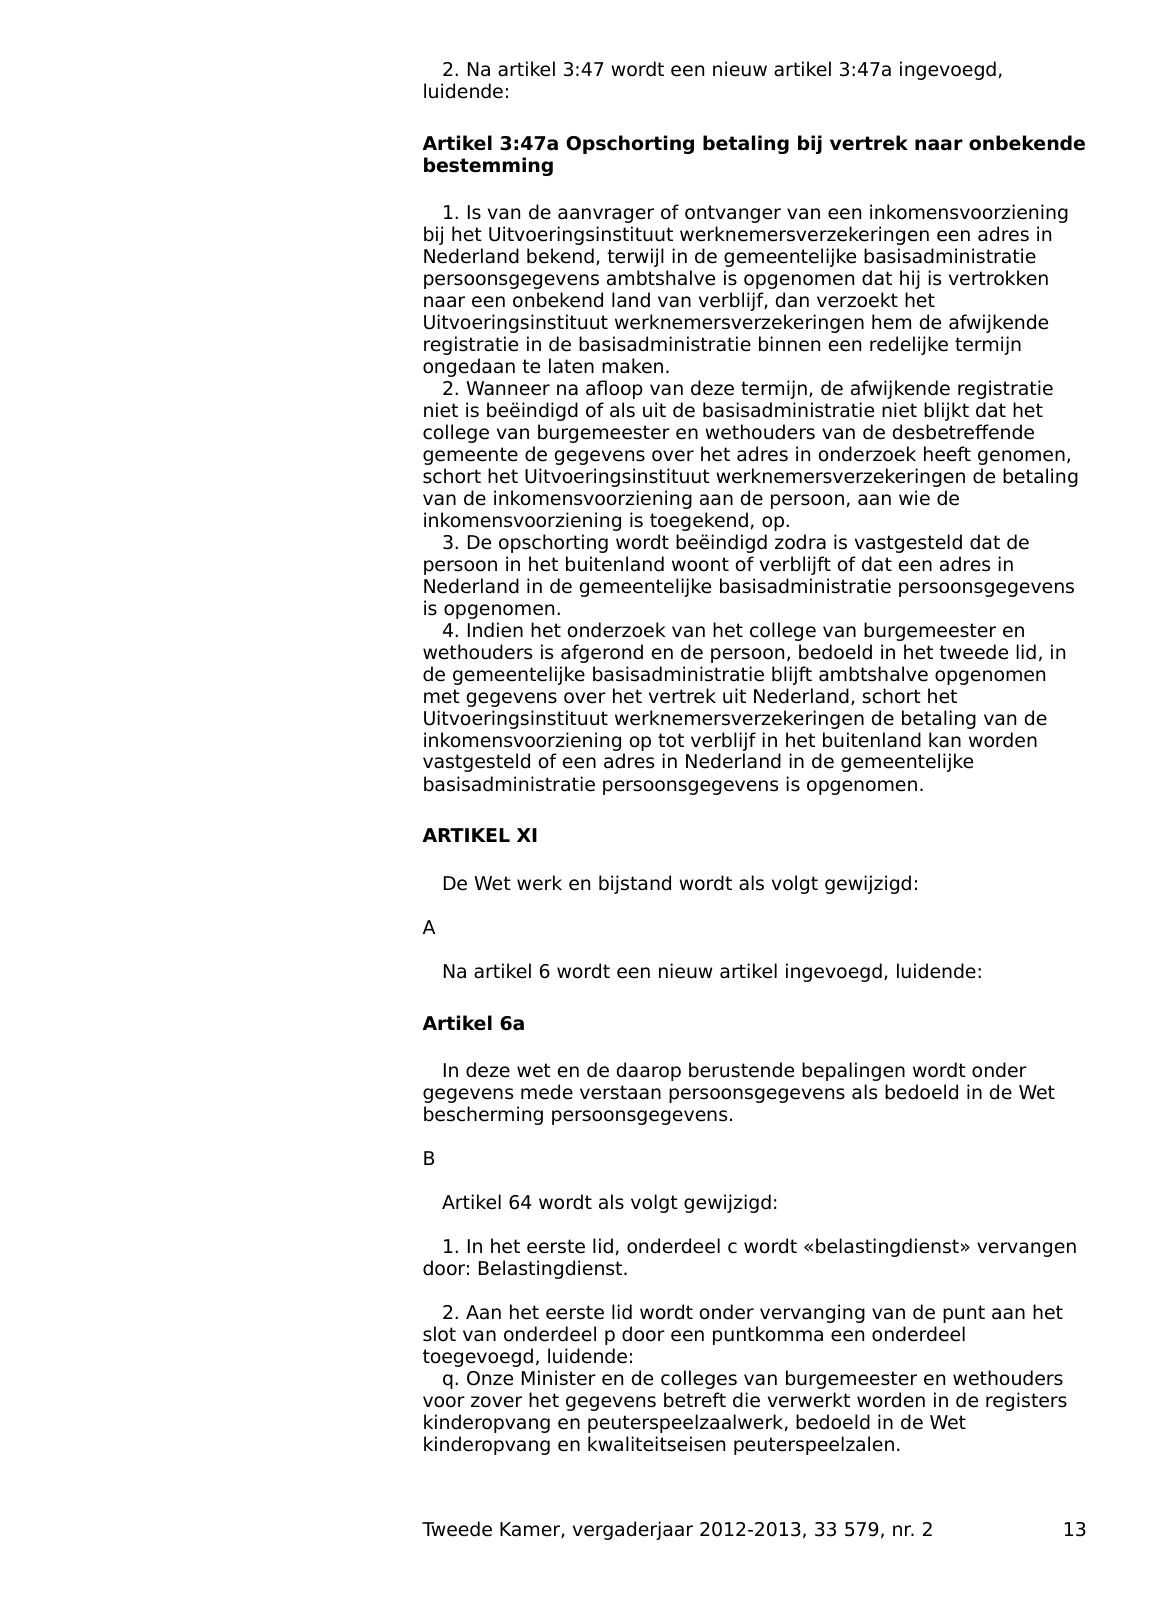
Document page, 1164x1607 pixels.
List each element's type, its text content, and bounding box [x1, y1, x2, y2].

text 1. In het eerste lid, onderdeel c wordt «belastingdienst» vervangen door: Belastingdienst. [422, 1236, 1087, 1280]
text 2. Na artikel 3:47 wordt een nieuw artikel 3:47a ingevoegd, luidende: [422, 59, 1087, 103]
text A [422, 917, 1087, 938]
text Artikel 64 wordt als volgt gewijzigd: [422, 1192, 1087, 1214]
subtitle Artikel 3:47a Opschorting betaling bij vertrek naar onbekende bestemming [422, 133, 1087, 177]
text 1. Is van de aanvrager of ontvanger van een inkomensvoorziening bij het Uitvoeringsinstituut werknemersverzekeringen een adres in Nederland bekend, terwijl in de gemeentelijke basisadministratie persoonsgegevens ambtshalve is opgenomen dat hij is vertrokken naar een onbekend land van verblijf, dan verzoekt het Uitvoeringsinstituut werknemersverzekeringen hem de afwijkende registratie in de basisadministratie binnen een redelijke termijn ongedaan te laten maken. [422, 202, 1087, 378]
text De Wet werk en bijstand wordt als volgt gewijzigd: [422, 872, 1087, 894]
text q. Onze Minister en de colleges van burgemeester en wethouders voor zover het gegevens betreft die verwerkt worden in de registers kinderopvang en peuterspeelzaalwerk, bedoeld in de Wet kinderopvang en kwaliteitseisen peuterspeelzalen. [422, 1368, 1087, 1456]
text 2. Aan het eerste lid wordt onder vervanging van de punt aan het slot van onderdeel p door een puntkomma een onderdeel toegevoegd, luidende: [422, 1302, 1087, 1368]
text Na artikel 6 wordt een nieuw artikel ingevoegd, luidende: [422, 961, 1087, 983]
subtitle ARTIKEL XI [422, 825, 1087, 847]
subtitle Artikel 6a [422, 1013, 1087, 1035]
text B [422, 1148, 1087, 1170]
text 2. Wanneer na afloop van deze termijn, de afwijkende registratie niet is beëindigd of als uit de basisadministratie niet blijkt dat het college van burgemeester en wethouders van de desbetreffende gemeente de gegevens over het adres in onderzoek heeft genomen, schort het Uitvoeringsinstituut werknemersverzekeringen de betaling van de inkomensvoorziening aan de persoon, aan wie de inkomensvoorziening is toegekend, op. [422, 378, 1087, 532]
text In deze wet en de daarop berustende bepalingen wordt onder gegevens mede verstaan persoonsgegevens als bedoeld in de Wet bescherming persoonsgegevens. [422, 1060, 1087, 1126]
text 4. Indien het onderzoek van het college van burgemeester en wethouders is afgerond en de persoon, bedoeld in het tweede lid, in de gemeentelijke basisadministratie blijft ambtshalve opgenomen met gegevens over het vertrek uit Nederland, schort het Uitvoeringsinstituut werknemersverzekeringen de betaling van de inkomensvoorziening op tot verblijf in het buitenland kan worden vastgesteld of een adres in Nederland in de gemeentelijke basisadministratie persoonsgegevens is opgenomen. [422, 619, 1087, 795]
text 3. De opschorting wordt beëindigd zodra is vastgesteld dat de persoon in het buitenland woont of verblijft of dat een adres in Nederland in de gemeentelijke basisadministratie persoonsgegevens is opgenomen. [422, 532, 1087, 619]
